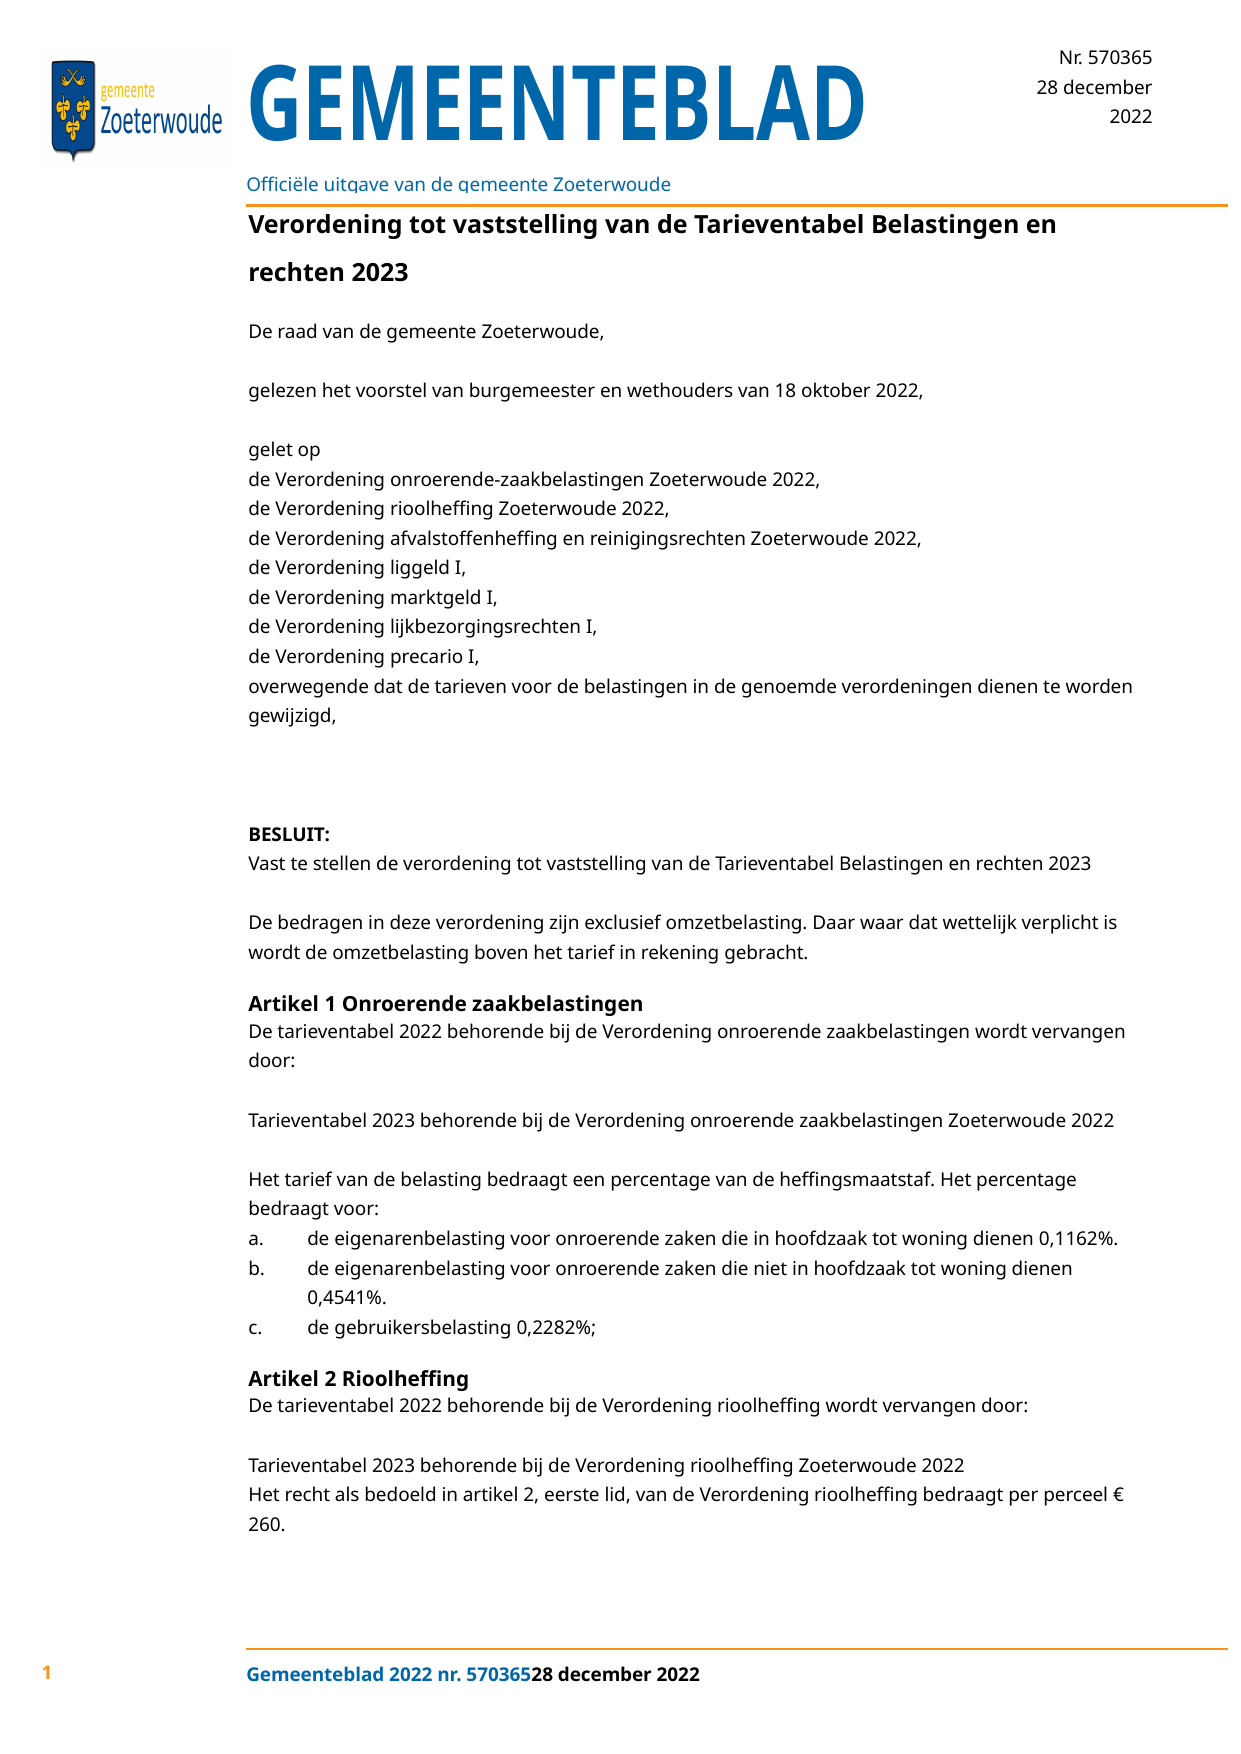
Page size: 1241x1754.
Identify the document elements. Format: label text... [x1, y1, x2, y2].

list de eigenarenbelasting voor onroerende zaken die niet in hoofdzaak tot woning dienen 0,4541%. [248, 1255, 1152, 1310]
list de gebruikersbelasting 0,2282%; [248, 1314, 1152, 1339]
text de Verordening liggeld I, [248, 554, 1152, 580]
text Verordening tot vaststelling van de Tarieventabel Belastingen en rechten 2023 [248, 207, 1152, 288]
text De bedragen in deze verordening zijn exclusief omzetbelasting. Daar waar dat wettelijk verplicht is wordt de omzetbelasting boven het tarief in rekening gebracht. [248, 909, 1152, 965]
text Artikel 1 Onroerende zaakbelastingen [248, 989, 1152, 1018]
text de Verordening onroerende-zaakbelastingen Zoeterwoude 2022, [248, 466, 1152, 492]
text Vast te stellen de verordening tot vaststelling van de Tarieventabel Belastingen en rechten 2023 [248, 850, 1152, 876]
text BESLUIT: [248, 821, 1152, 847]
text de Verordening afvalstoffenheffing en reinigingsrechten Zoeterwoude 2022, [248, 525, 1152, 551]
text Tarieventabel 2023 behorende bij de Verordening rioolheffing Zoeterwoude 2022 [248, 1452, 1152, 1478]
text Het recht als bedoeld in artikel 2, eerste lid, van de Verordening rioolheffing bedraagt per perceel € 260. [248, 1481, 1152, 1537]
text Artikel 2 Rioolheffing [248, 1364, 1152, 1393]
text De tarieventabel 2022 behorende bij de Verordening rioolheffing wordt vervangen door: [248, 1393, 1152, 1418]
text De raad van de gemeente Zoeterwoude, [248, 318, 1152, 344]
text gelet op [248, 436, 1152, 462]
text overwegende dat de tarieven voor de belastingen in de genoemde verordeningen dienen te worden gewijzigd, [248, 673, 1152, 728]
text de Verordening precario I, [248, 643, 1152, 669]
text Het tarief van de belasting bedraagt een percentage van de heffingsmaatstaf. Het percentage bedraagt voor: [248, 1166, 1152, 1221]
text Tarieventabel 2023 behorende bij de Verordening onroerende zaakbelastingen Zoeterwoude 2022 [248, 1107, 1152, 1132]
picture [41, 47, 231, 172]
text de Verordening rioolheffing Zoeterwoude 2022, [248, 495, 1152, 521]
text De tarieventabel 2022 behorende bij de Verordening onroerende zaakbelastingen wordt vervangen door: [248, 1018, 1152, 1073]
list de eigenarenbelasting voor onroerende zaken die in hoofdzaak tot woning dienen 0,1162%. [248, 1225, 1152, 1251]
text de Verordening marktgeld I, [248, 584, 1152, 610]
text gelezen het voorstel van burgemeester en wethouders van 18 oktober 2022, [248, 377, 1152, 403]
text de Verordening lijkbezorgingsrechten I, [248, 614, 1152, 639]
